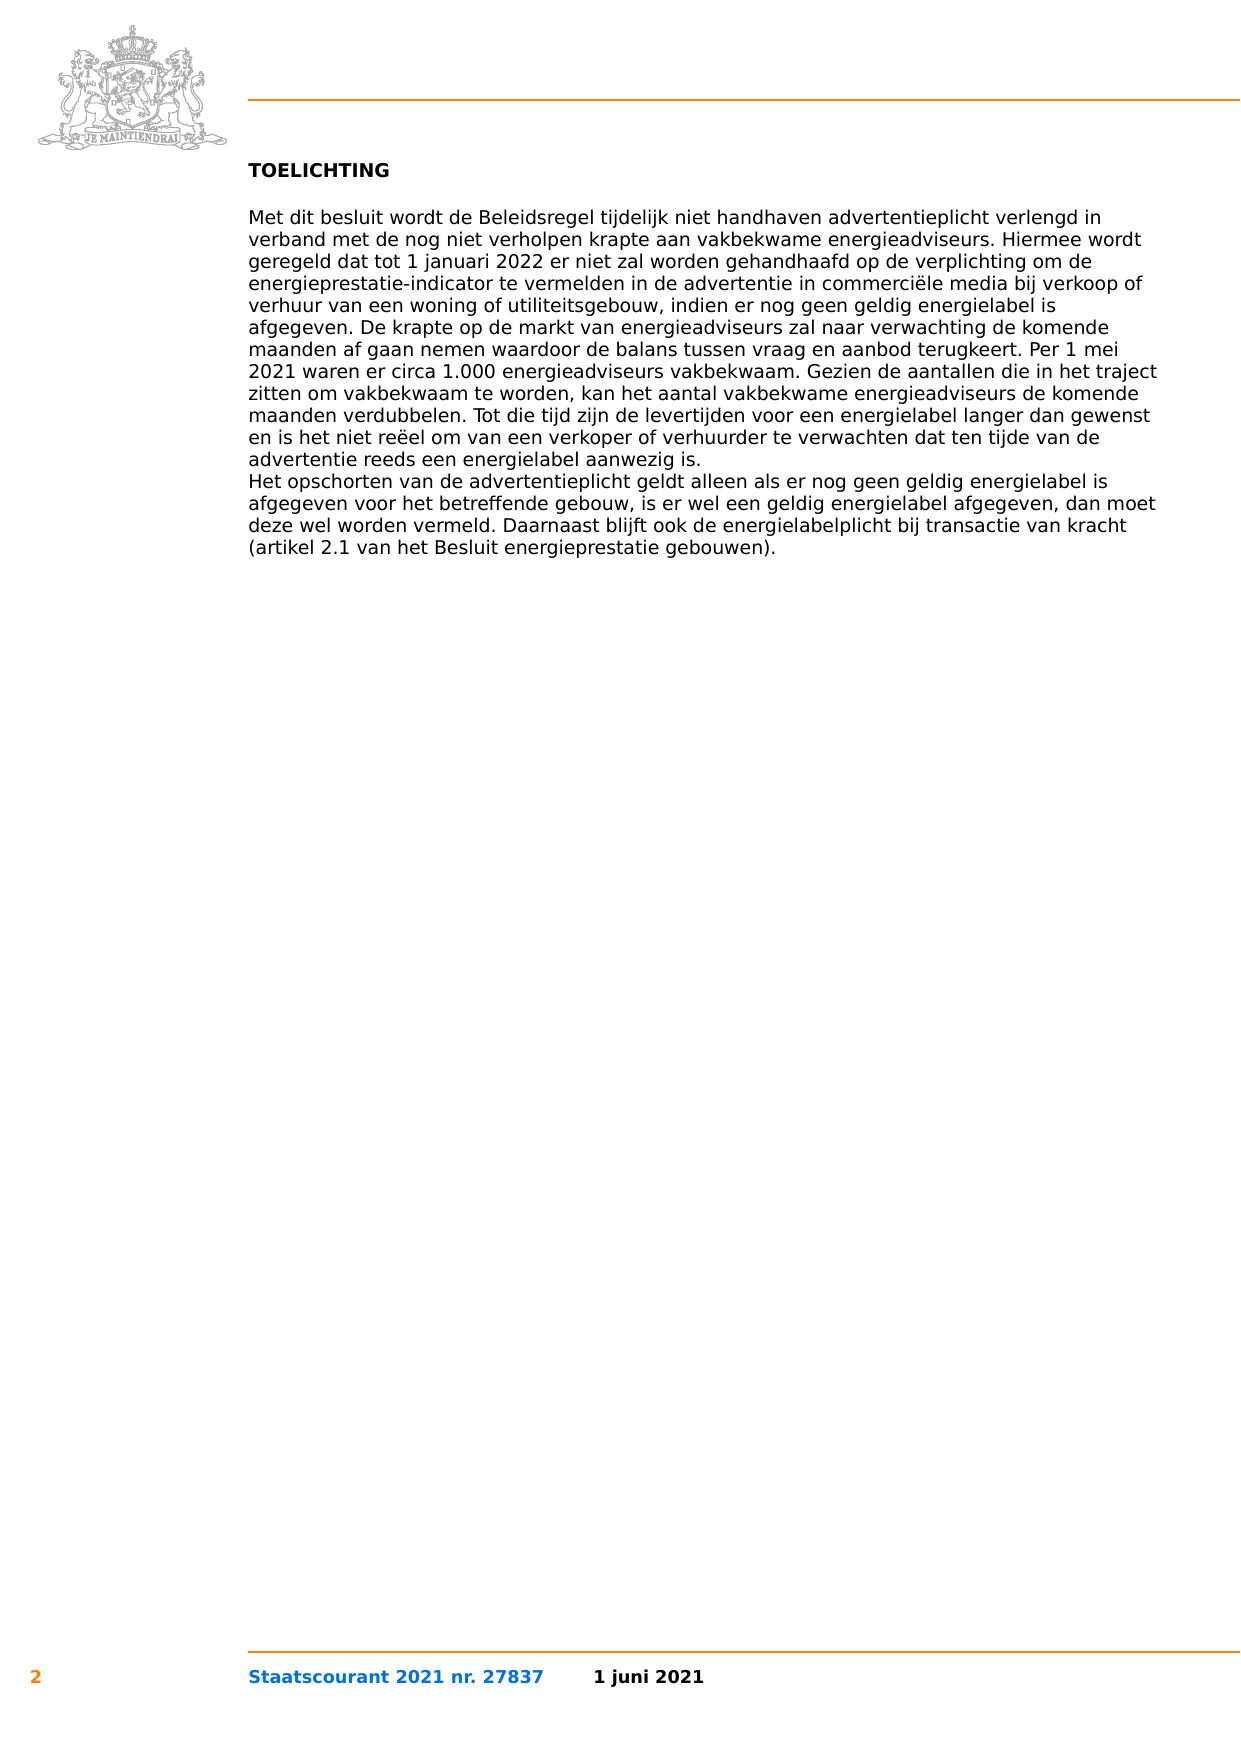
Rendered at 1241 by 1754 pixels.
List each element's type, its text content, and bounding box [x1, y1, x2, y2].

subtitle TOELICHTING [248, 160, 1163, 182]
text Met dit besluit wordt de Beleidsregel tijdelijk niet handhaven advertentieplicht verlengd in verband met de nog niet verholpen krapte aan vakbekwame energieadviseurs. Hiermee wordt geregeld dat tot 1 januari 2022 er niet zal worden gehandhaafd op de verplichting om de energieprestatie-indicator te vermelden in de advertentie in commerciële media bij verkoop of verhuur van een woning of utiliteitsgebouw, indien er nog geen geldig energielabel is afgegeven. De krapte op de markt van energieadviseurs zal naar verwachting de komende maanden af gaan nemen waardoor de balans tussen vraag en aanbod terugkeert. Per 1 mei 2021 waren er circa 1.000 energieadviseurs vakbekwaam. Gezien de aantallen die in het traject zitten om vakbekwaam te worden, kan het aantal vakbekwame energieadviseurs de komende maanden verdubbelen. Tot die tijd zijn de levertijden voor een energielabel langer dan gewenst en is het niet reëel om van een verkoper of verhuurder te verwachten dat ten tijde van de advertentie reeds een energielabel aanwezig is. [248, 207, 1163, 471]
picture [38, 25, 227, 150]
text Het opschorten van de advertentieplicht geldt alleen als er nog geen geldig energielabel is afgegeven voor het betreffende gebouw, is er wel een geldig energielabel afgegeven, dan moet deze wel worden vermeld. Daarnaast blijft ook de energielabelplicht bij transactie van kracht (artikel 2.1 van het Besluit energieprestatie gebouwen). [248, 471, 1163, 558]
